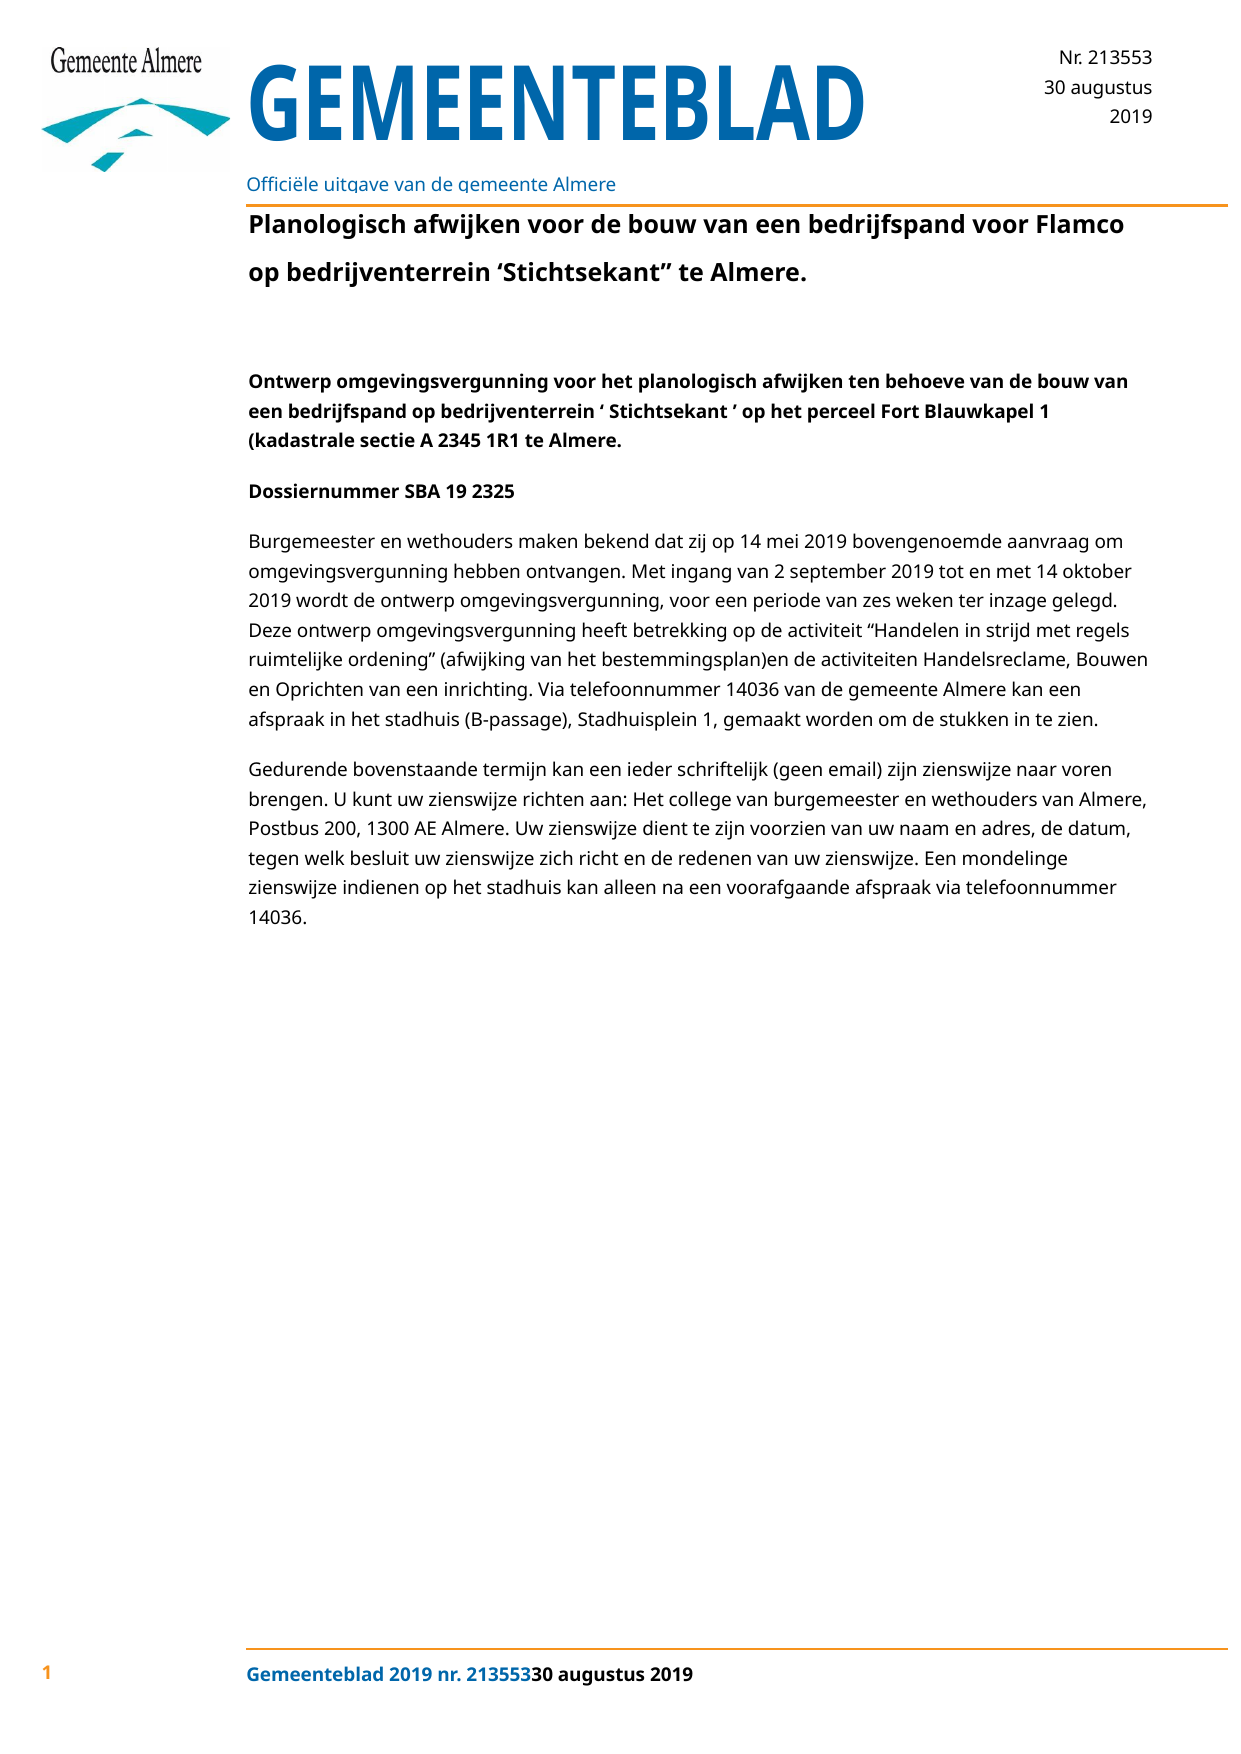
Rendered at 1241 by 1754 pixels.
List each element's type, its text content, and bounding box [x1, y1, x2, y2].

text Dossiernummer SBA 19 2325 [248, 478, 1152, 504]
picture [41, 47, 231, 172]
text Burgemeester en wethouders maken bekend dat zij op 14 mei 2019 bovengenoemde aanvraag om omgevingsvergunning hebben ontvangen. Met ingang van 2 september 2019 tot en met 14 oktober 2019 wordt de ontwerp omgevingsvergunning, voor een periode van zes weken ter inzage gelegd. Deze ontwerp omgevingsvergunning heeft betrekking op de activiteit “Handelen in strijd met regels ruimtelijke ordening” (afwijking van het bestemmingsplan)en de activiteiten Handelsreclame, Bouwen en Oprichten van een inrichting. Via telefoonnummer 14036 van de gemeente Almere kan een afspraak in het stadhuis (B-passage), Stadhuisplein 1, gemaakt worden om de stukken in te zien. [248, 528, 1152, 732]
text Gedurende bovenstaande termijn kan een ieder schriftelijk (geen email) zijn zienswijze naar voren brengen. U kunt uw zienswijze richten aan: Het college van burgemeester en wethouders van Almere, Postbus 200, 1300 AE Almere. Uw zienswijze dient te zijn voorzien van uw naam en adres, de datum, tegen welk besluit uw zienswijze zich richt en de redenen van uw zienswijze. Een mondelinge zienswijze indienen op het stadhuis kan alleen na een voorafgaande afspraak via telefoonnummer 14036. [248, 756, 1152, 930]
text Planologisch afwijken voor de bouw van een bedrijfspand voor Flamco op bedrijventerrein ‘Stichtsekant” te Almere. [248, 207, 1152, 288]
text Ontwerp omgevingsvergunning voor het planologisch afwijken ten behoeve van de bouw van een bedrijfspand op bedrijventerrein ‘ Stichtsekant ’ op het perceel Fort Blauwkapel 1 (kadastrale sectie A 2345 1R1 te Almere. [248, 368, 1152, 453]
